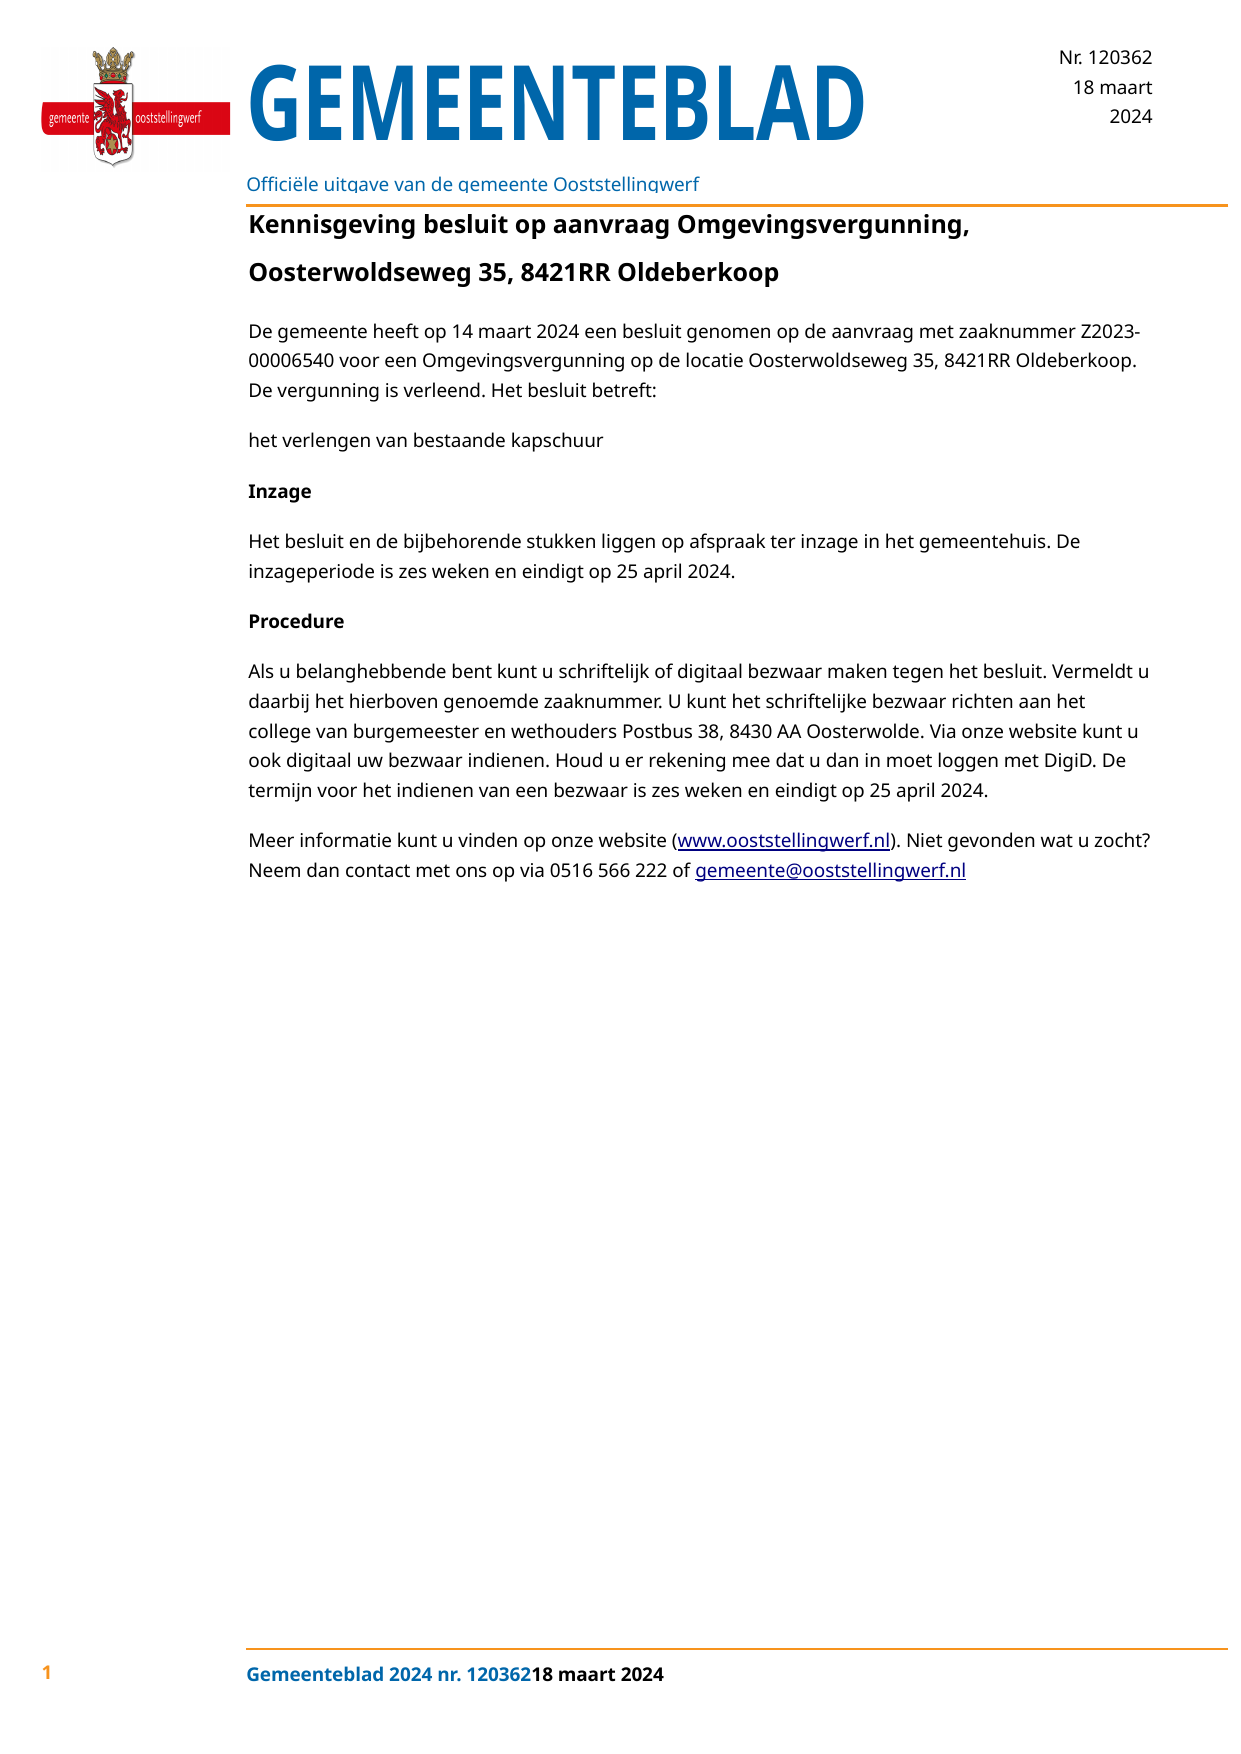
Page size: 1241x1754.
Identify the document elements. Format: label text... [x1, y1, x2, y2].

text Inzage [248, 478, 1152, 504]
text Het besluit en de bijbehorende stukken liggen op afspraak ter inzage in het gemeentehuis. De inzageperiode is zes weken en eindigt op 25 april 2024. [248, 528, 1152, 584]
picture [41, 47, 231, 172]
text Procedure [248, 608, 1152, 634]
text het verlengen van bestaande kapschuur [248, 427, 1152, 453]
text Meer informatie kunt u vinden op onze website (www.ooststellingwerf.nl). Niet gevonden wat u zocht? Neem dan contact met ons op via 0516 566 222 of gemeente@ooststellingwerf.nl [248, 827, 1152, 883]
text De gemeente heeft op 14 maart 2024 een besluit genomen op de aanvraag met zaaknummer Z2023-00006540 voor een Omgevingsvergunning op de locatie Oosterwoldseweg 35, 8421RR Oldeberkoop. De vergunning is verleend. Het besluit betreft: [248, 318, 1152, 403]
text Kennisgeving besluit op aanvraag Omgevingsvergunning, Oosterwoldseweg 35, 8421RR Oldeberkoop [248, 207, 1152, 288]
text Als u belanghebbende bent kunt u schriftelijk of digitaal bezwaar maken tegen het besluit. Vermeldt u daarbij het hierboven genoemde zaaknummer. U kunt het schriftelijke bezwaar richten aan het college van burgemeester en wethouders Postbus 38, 8430 AA Oosterwolde. Via onze website kunt u ook digitaal uw bezwaar indienen. Houd u er rekening mee dat u dan in moet loggen met DigiD. De termijn voor het indienen van een bezwaar is zes weken en eindigt op 25 april 2024. [248, 659, 1152, 803]
